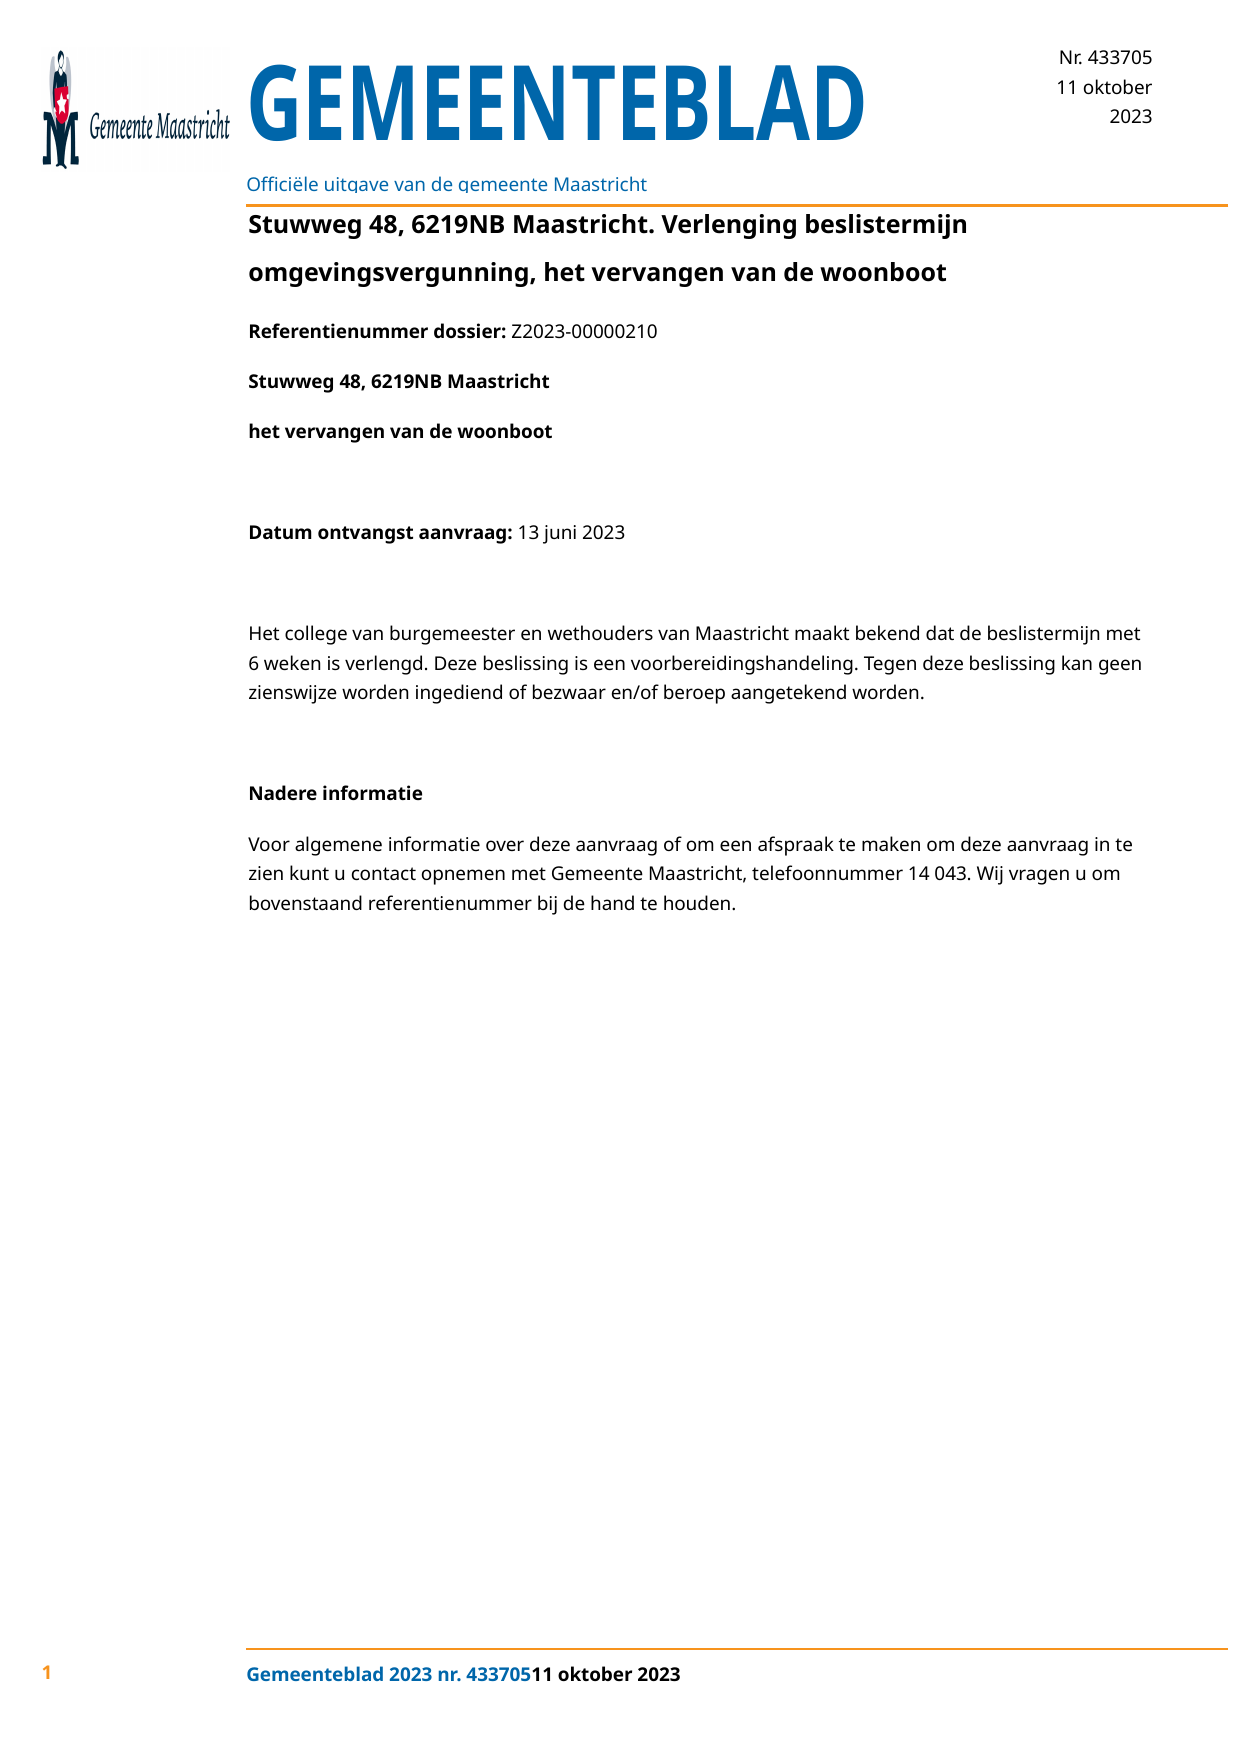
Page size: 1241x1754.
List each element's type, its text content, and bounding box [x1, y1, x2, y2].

text Het college van burgemeester en wethouders van Maastricht maakt bekend dat de beslistermijn met 6 weken is verlengd. Deze beslissing is een voorbereidingshandeling. Tegen deze beslissing kan geen zienswijze worden ingediend of bezwaar en/of beroep aangetekend worden. [248, 620, 1152, 705]
text Stuwweg 48, 6219NB Maastricht [248, 368, 1152, 394]
text Voor algemene informatie over deze aanvraag of om een afspraak te maken om deze aanvraag in te zien kunt u contact opnemen met Gemeente Maastricht, telefoonnummer 14 043. Wij vragen u om bovenstaand referentienummer bij de hand te houden. [248, 831, 1152, 916]
text Datum ontvangst aanvraag: 13 juni 2023 [248, 519, 1152, 545]
picture [41, 47, 231, 172]
text het vervangen van de woonboot [248, 419, 1152, 444]
text Nadere informatie [248, 780, 1152, 806]
text Referentienummer dossier: Z2023-00000210 [248, 318, 1152, 344]
text Stuwweg 48, 6219NB Maastricht. Verlenging beslistermijn omgevingsvergunning, het vervangen van de woonboot [248, 207, 1152, 288]
